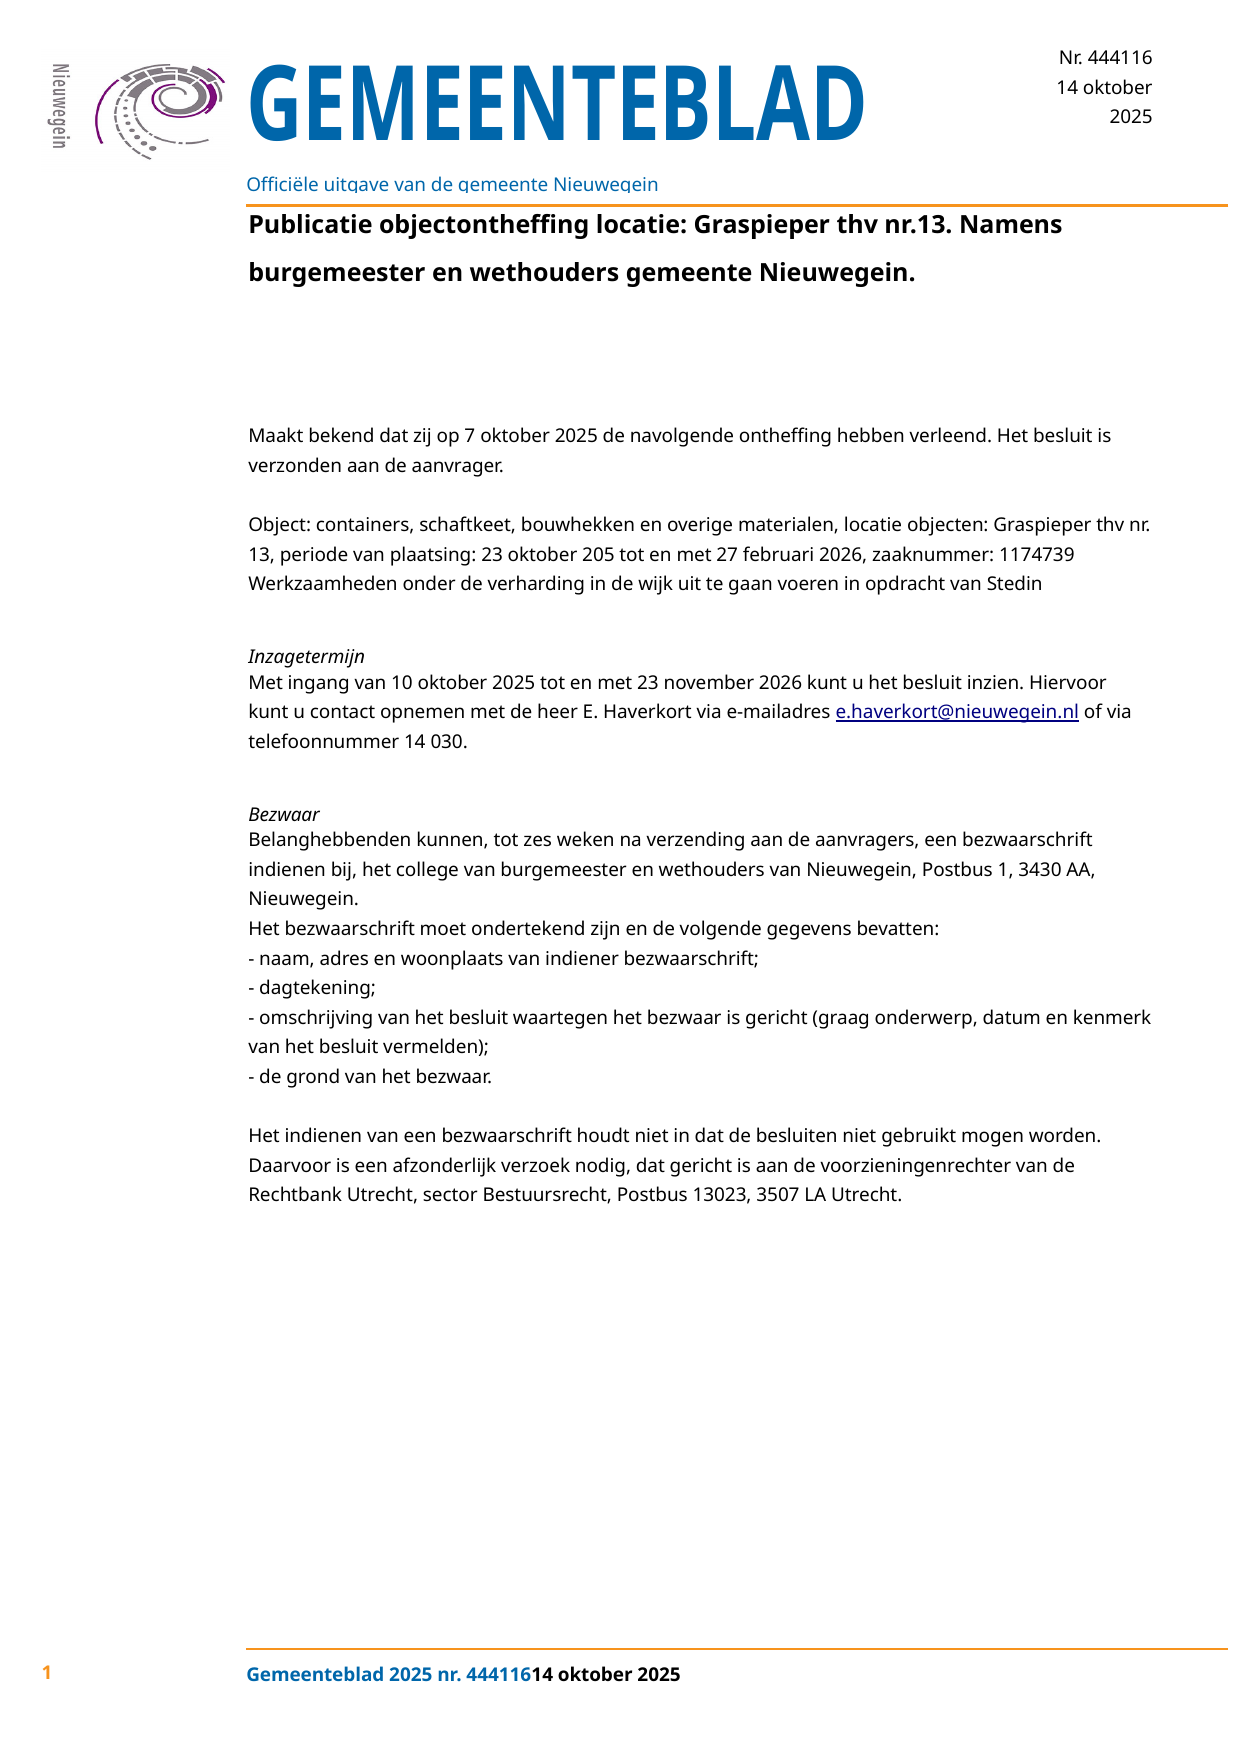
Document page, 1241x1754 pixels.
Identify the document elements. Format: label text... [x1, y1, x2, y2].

text - naam, adres en woonplaats van indiener bezwaarschrift; [248, 945, 1152, 971]
text Publicatie objectontheffing locatie: Graspieper thv nr.13. Namens burgemeester en wethouders gemeente Nieuwegein. [248, 207, 1152, 288]
text Inzagetermijn [248, 643, 1152, 669]
text Maakt bekend dat zij op 7 oktober 2025 de navolgende ontheffing hebben verleend. Het besluit is verzonden aan de aanvrager. [248, 422, 1152, 478]
text - de grond van het bezwaar. [248, 1063, 1152, 1089]
text Belanghebbenden kunnen, tot zes weken na verzending aan de aanvragers, een bezwaarschrift indienen bij, het college van burgemeester en wethouders van Nieuwegein, Postbus 1, 3430 AA, Nieuwegein. [248, 826, 1152, 911]
text Bezwaar [248, 801, 1152, 826]
text - dagtekening; [248, 974, 1152, 1000]
text Het indienen van een bezwaarschrift houdt niet in dat de besluiten niet gebruikt mogen worden. Daarvoor is een afzonderlijk verzoek nodig, dat gericht is aan de voorzieningenrechter van de Rechtbank Utrecht, sector Bestuursrecht, Postbus 13023, 3507 LA Utrecht. [248, 1122, 1152, 1207]
text Object: containers, schaftkeet, bouwhekken en overige materialen, locatie objecten: Graspieper thv nr. 13, periode van plaatsing: 23 oktober 205 tot en met 27 februari 2026, zaaknummer: 1174739 [248, 511, 1152, 567]
text Met ingang van 10 oktober 2025 tot en met 23 november 2026 kunt u het besluit inzien. Hiervoor kunt u contact opnemen met de heer E. Haverkort via e-mailadres e.haverkort@nieuwegein.nl of via telefoonnummer 14 030. [248, 669, 1152, 754]
text Het bezwaarschrift moet ondertekend zijn en de volgende gegevens bevatten: [248, 915, 1152, 941]
text - omschrijving van het besluit waartegen het bezwaar is gericht (graag onderwerp, datum en kenmerk van het besluit vermelden); [248, 1004, 1152, 1059]
text Werkzaamheden onder de verharding in de wijk uit te gaan voeren in opdracht van Stedin [248, 570, 1152, 596]
picture [41, 47, 231, 172]
